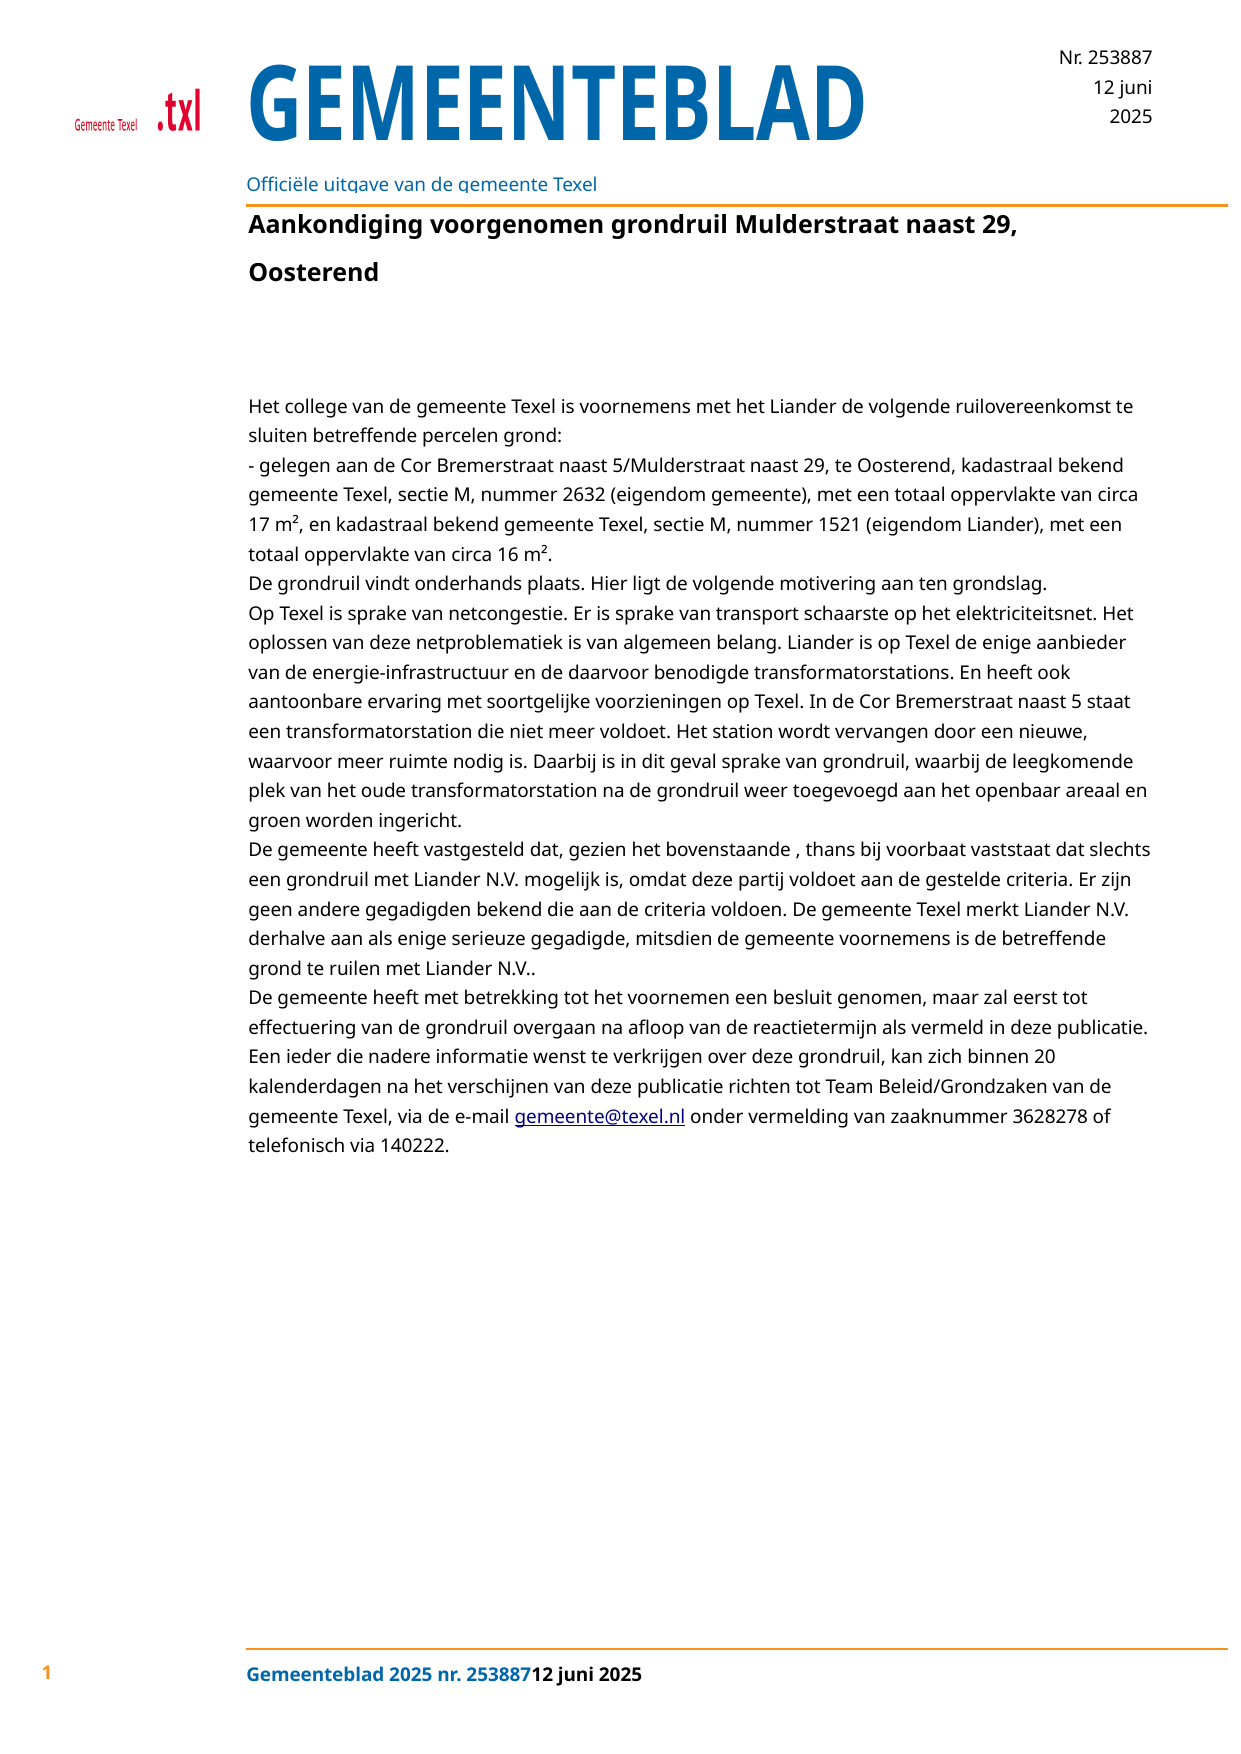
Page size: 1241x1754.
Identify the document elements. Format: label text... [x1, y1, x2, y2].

text De gemeente heeft vastgesteld dat, gezien het bovenstaande , thans bij voorbaat vaststaat dat slechts een grondruil met Liander N.V. mogelijk is, omdat deze partij voldoet aan de gestelde criteria. Er zijn geen andere gegadigden bekend die aan de criteria voldoen. De gemeente Texel merkt Liander N.V. derhalve aan als enige serieuze gegadigde, mitsdien de gemeente voornemens is de betreffende grond te ruilen met Liander N.V.. [248, 837, 1152, 981]
text De grondruil vindt onderhands plaats. Hier ligt de volgende motivering aan ten grondslag. [248, 570, 1152, 596]
text De gemeente heeft met betrekking tot het voornemen een besluit genomen, maar zal eerst tot effectuering van de grondruil overgaan na afloop van de reactietermijn als vermeld in deze publicatie. [248, 984, 1152, 1040]
text Aankondiging voorgenomen grondruil Mulderstraat naast 29, Oosterend [248, 207, 1152, 288]
text - gelegen aan de Cor Bremerstraat naast 5/Mulderstraat naast 29, te Oosterend, kadastraal bekend gemeente Texel, sectie M, nummer 2632 (eigendom gemeente), met een totaal oppervlakte van circa 17 m², en kadastraal bekend gemeente Texel, sectie M, nummer 1521 (eigendom Liander), met een totaal oppervlakte van circa 16 m². [248, 452, 1152, 567]
text Op Texel is sprake van netcongestie. Er is sprake van transport schaarste op het elektriciteitsnet. Het oplossen van deze netproblematiek is van algemeen belang. Liander is op Texel de enige aanbieder van de energie-infrastructuur en de daarvoor benodigde transformatorstations. En heeft ook aantoonbare ervaring met soortgelijke voorzieningen op Texel. In de Cor Bremerstraat naast 5 staat een transformatorstation die niet meer voldoet. Het station wordt vervangen door een nieuwe, waarvoor meer ruimte nodig is. Daarbij is in dit geval sprake van grondruil, waarbij de leegkomende plek van het oude transformatorstation na de grondruil weer toegevoegd aan het openbaar areaal en groen worden ingericht. [248, 600, 1152, 833]
text Het college van de gemeente Texel is voornemens met het Liander de volgende ruilovereenkomst te sluiten betreffende percelen grond: [248, 393, 1152, 448]
text Een ieder die nadere informatie wenst te verkrijgen over deze grondruil, kan zich binnen 20 kalenderdagen na het verschijnen van deze publicatie richten tot Team Beleid/Grondzaken van de gemeente Texel, via de e-mail gemeente@texel.nl onder vermelding van zaaknummer 3628278 of telefonisch via 140222. [248, 1044, 1152, 1158]
picture [41, 47, 231, 172]
